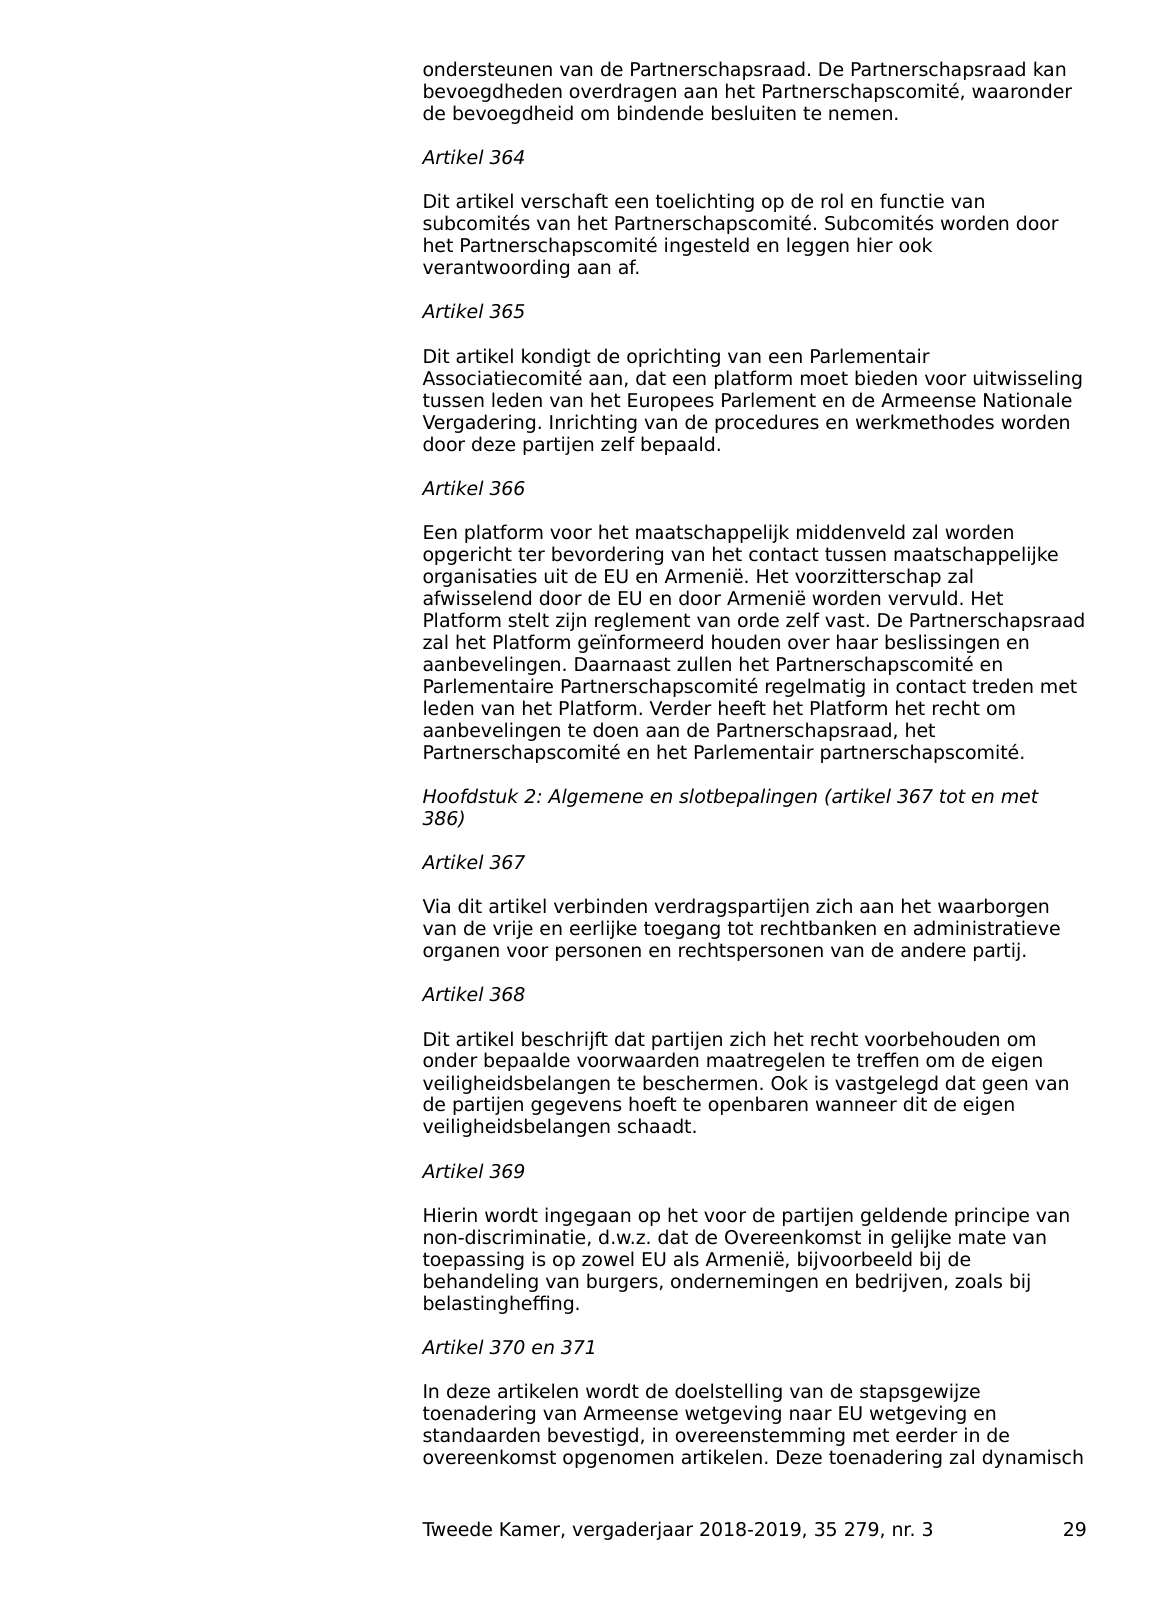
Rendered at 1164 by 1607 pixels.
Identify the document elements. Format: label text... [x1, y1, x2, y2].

text In deze artikelen wordt de doelstelling van de stapsgewijze toenadering van Armeense wetgeving naar EU wetgeving en standaarden bevestigd, in overeenstemming met eerder in de overeenkomst opgenomen artikelen. Deze toenadering zal dynamisch [422, 1381, 1087, 1469]
subtitle Artikel 366 [422, 478, 1087, 500]
text Dit artikel kondigt de oprichting van een Parlementair Associatiecomité aan, dat een platform moet bieden voor uitwisseling tussen leden van het Europees Parlement en de Armeense Nationale Vergadering. Inrichting van de procedures en werkmethodes worden door deze partijen zelf bepaald. [422, 346, 1087, 456]
text Een platform voor het maatschappelijk middenveld zal worden opgericht ter bevordering van het contact tussen maatschappelijke organisaties uit de EU en Armenië. Het voorzitterschap zal afwisselend door de EU en door Armenië worden vervuld. Het Platform stelt zijn reglement van orde zelf vast. De Partnerschapsraad zal het Platform geïnformeerd houden over haar beslissingen en aanbevelingen. Daarnaast zullen het Partnerschapscomité en Parlementaire Partnerschapscomité regelmatig in contact treden met leden van het Platform. Verder heeft het Platform het recht om aanbevelingen te doen aan de Partnerschapsraad, het Partnerschapscomité en het Parlementair partnerschapscomité. [422, 522, 1087, 764]
subtitle Hoofdstuk 2: Algemene en slotbepalingen (artikel 367 tot en met 386) [422, 786, 1087, 830]
text Dit artikel beschrijft dat partijen zich het recht voorbehouden om onder bepaalde voorwaarden maatregelen te treffen om de eigen veiligheidsbelangen te beschermen. Ook is vastgelegd dat geen van de partijen gegevens hoeft te openbaren wanneer dit de eigen veiligheidsbelangen schaadt. [422, 1028, 1087, 1138]
text Hierin wordt ingegaan op het voor de partijen geldende principe van non-discriminatie, d.w.z. dat de Overeenkomst in gelijke mate van toepassing is op zowel EU als Armenië, bijvoorbeeld bij de behandeling van burgers, ondernemingen en bedrijven, zoals bij belastingheffing. [422, 1205, 1087, 1314]
text Dit artikel verschaft een toelichting op de rol en functie van subcomités van het Partnerschapscomité. Subcomités worden door het Partnerschapscomité ingesteld en leggen hier ook verantwoording aan af. [422, 191, 1087, 279]
subtitle Artikel 364 [422, 147, 1087, 169]
subtitle Artikel 370 en 371 [422, 1337, 1087, 1359]
text Via dit artikel verbinden verdragspartijen zich aan het waarborgen van de vrije en eerlijke toegang tot rechtbanken en administratieve organen voor personen en rechtspersonen van de andere partij. [422, 896, 1087, 962]
subtitle Artikel 368 [422, 984, 1087, 1006]
subtitle Artikel 365 [422, 301, 1087, 323]
subtitle Artikel 369 [422, 1161, 1087, 1182]
subtitle Artikel 367 [422, 852, 1087, 874]
text ondersteunen van de Partnerschapsraad. De Partnerschapsraad kan bevoegdheden overdragen aan het Partnerschapscomité, waaronder de bevoegdheid om bindende besluiten te nemen. [422, 59, 1087, 125]
